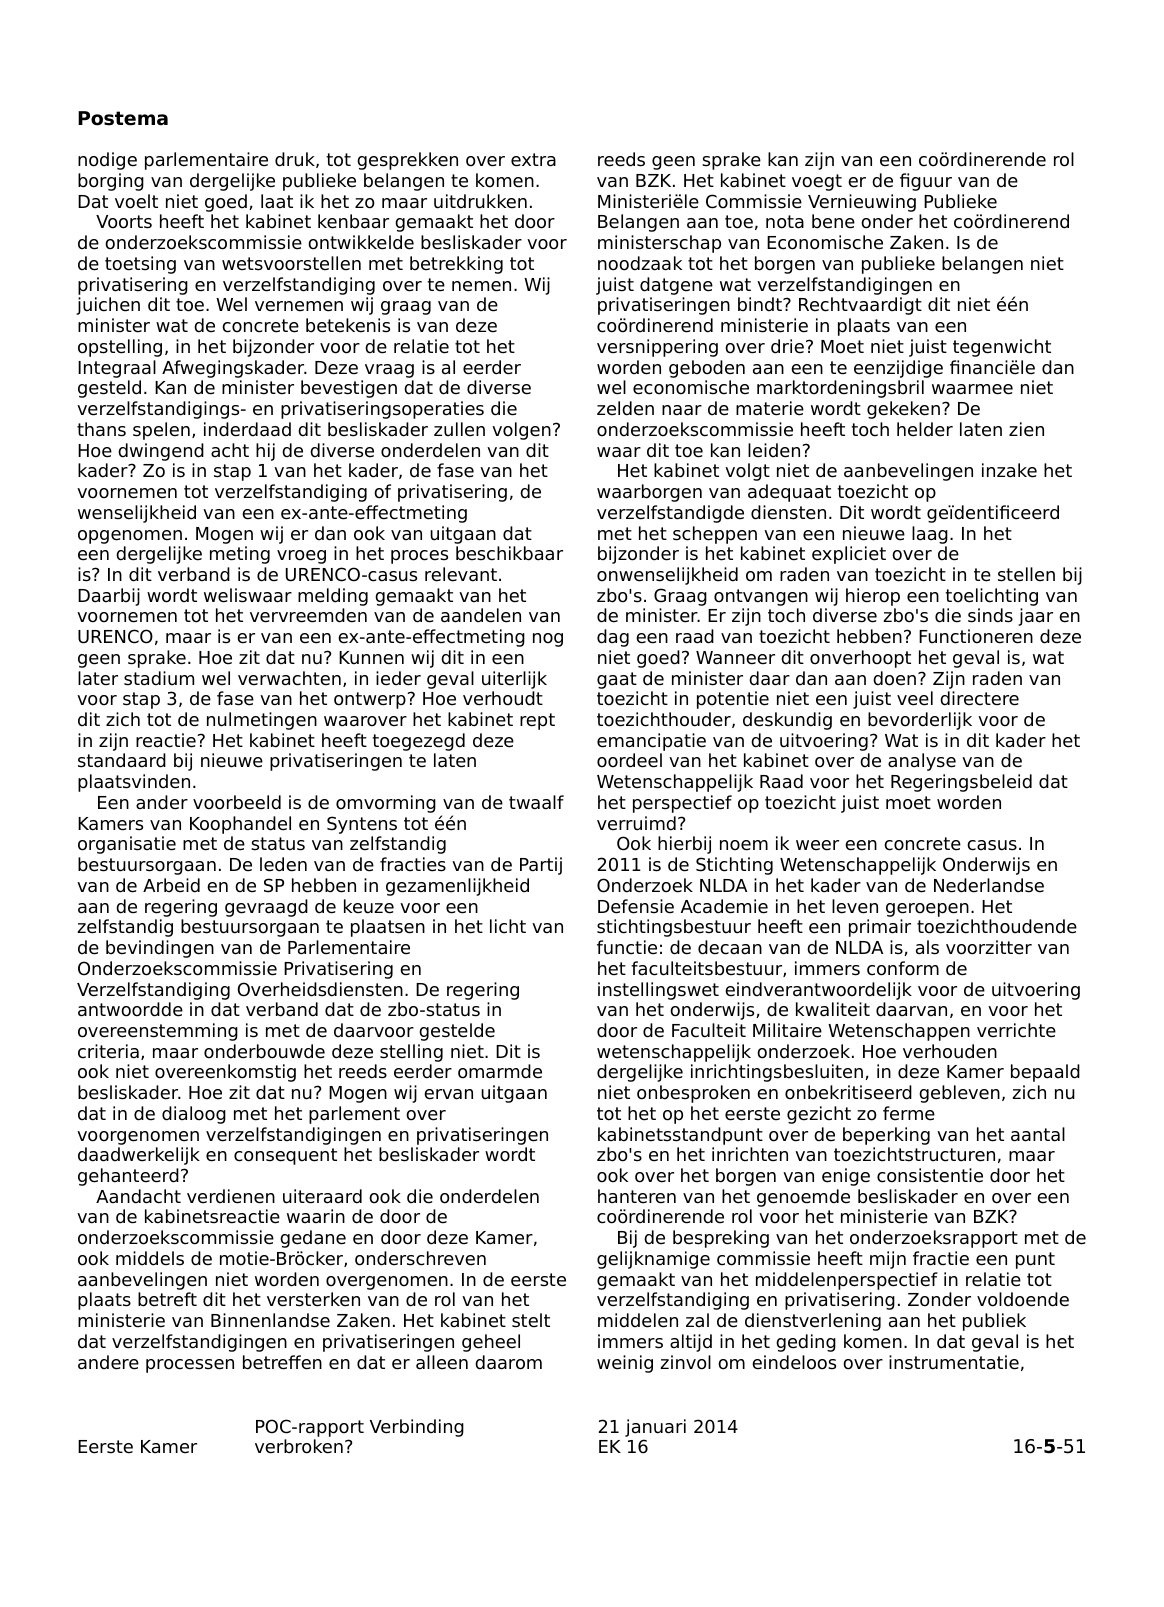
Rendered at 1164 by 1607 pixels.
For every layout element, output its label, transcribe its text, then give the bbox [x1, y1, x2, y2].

text Bij de bespreking van het onderzoeksrapport met de gelijknamige commissie heeft mijn fractie een punt gemaakt van het middelenperspectief in relatie tot verzelfstandiging en privatisering. Zonder voldoende middelen zal de dienstverlening aan het publiek immers altijd in het geding komen. In dat geval is het weinig zinvol om eindeloos over instrumentatie, [596, 1228, 1087, 1373]
text Ook hierbij noem ik weer een concrete casus. In 2011 is de Stichting Wetenschappelijk Onderwijs en Onderzoek NLDA in het kader van de Nederlandse Defensie Academie in het leven geroepen. Het stichtingsbestuur heeft een primair toezichthoudende functie: de decaan van de NLDA is, als voorzitter van het faculteitsbestuur, immers conform de instellingswet eindverantwoordelijk voor de uitvoering van het onderwijs, de kwaliteit daarvan, en voor het door de Faculteit Militaire Wetenschappen verrichte wetenschappelijk onderzoek. Hoe verhouden dergelijke inrichtingsbesluiten, in deze Kamer bepaald niet onbesproken en onbekritiseerd gebleven, zich nu tot het op het eerste gezicht zo ferme kabinetsstandpunt over de beperking van het aantal zbo's en het inrichten van toezichtstructuren, maar ook over het borgen van enige consistentie door het hanteren van het genoemde besliskader en over een coördinerende rol voor het ministerie van BZK? [596, 834, 1087, 1228]
text Een ander voorbeeld is de omvorming van de twaalf Kamers van Koophandel en Syntens tot één organisatie met de status van zelfstandig bestuursorgaan. De leden van de fracties van de Partij van de Arbeid en de SP hebben in gezamenlijkheid aan de regering gevraagd de keuze voor een zelfstandig bestuursorgaan te plaatsen in het licht van de bevindingen van de Parlementaire Onderzoekscommissie Privatisering en Verzelfstandiging Overheidsdiensten. De regering antwoordde in dat verband dat de zbo-status in overeenstemming is met de daarvoor gestelde criteria, maar onderbouwde deze stelling niet. Dit is ook niet overeenkomstig het reeds eerder omarmde besliskader. Hoe zit dat nu? Mogen wij ervan uitgaan dat in de dialoog met het parlement over voorgenomen verzelfstandigingen en privatiseringen daadwerkelijk en consequent het besliskader wordt gehanteerd? [77, 793, 567, 1187]
text Aandacht verdienen uiteraard ook die onderdelen van de kabinetsreactie waarin de door de onderzoekscommissie gedane en door deze Kamer, ook middels de motie-Bröcker, onderschreven aanbevelingen niet worden overgenomen. In de eerste plaats betreft dit het versterken van de rol van het ministerie van Binnenlandse Zaken. Het kabinet stelt dat verzelfstandigingen en privatiseringen geheel andere processen betreffen en dat er alleen daarom [77, 1187, 567, 1373]
text Het kabinet volgt niet de aanbevelingen inzake het waarborgen van adequaat toezicht op verzelfstandigde diensten. Dit wordt geïdentificeerd met het scheppen van een nieuwe laag. In het bijzonder is het kabinet expliciet over de onwenselijkheid om raden van toezicht in te stellen bij zbo's. Graag ontvangen wij hierop een toelichting van de minister. Er zijn toch diverse zbo's die sinds jaar en dag een raad van toezicht hebben? Functioneren deze niet goed? Wanneer dit onverhoopt het geval is, wat gaat de minister daar dan aan doen? Zijn raden van toezicht in potentie niet een juist veel directere toezichthouder, deskundig en bevorderlijk voor de emancipatie van de uitvoering? Wat is in dit kader het oordeel van het kabinet over de analyse van de Wetenschappelijk Raad voor het Regeringsbeleid dat het perspectief op toezicht juist moet worden verruimd? [596, 461, 1087, 834]
text reeds geen sprake kan zijn van een coördinerende rol van BZK. Het kabinet voegt er de figuur van de Ministeriële Commissie Vernieuwing Publieke Belangen aan toe, nota bene onder het coördinerend ministerschap van Economische Zaken. Is de noodzaak tot het borgen van publieke belangen niet juist datgene wat verzelfstandigingen en privatiseringen bindt? Rechtvaardigt dit niet één coördinerend ministerie in plaats van een versnippering over drie? Moet niet juist tegenwicht worden geboden aan een te eenzijdige financiële dan wel economische marktordeningsbril waarmee niet zelden naar de materie wordt gekeken? De onderzoekscommissie heeft toch helder laten zien waar dit toe kan leiden? [596, 150, 1087, 461]
text Voorts heeft het kabinet kenbaar gemaakt het door de onderzoekscommissie ontwikkelde besliskader voor de toetsing van wetsvoorstellen met betrekking tot privatisering en verzelfstandiging over te nemen. Wij juichen dit toe. Wel vernemen wij graag van de minister wat de concrete betekenis is van deze opstelling, in het bijzonder voor de relatie tot het Integraal Afwegingskader. Deze vraag is al eerder gesteld. Kan de minister bevestigen dat de diverse verzelfstandigings- en privatiseringsoperaties die thans spelen, inderdaad dit besliskader zullen volgen? Hoe dwingend acht hij de diverse onderdelen van dit kader? Zo is in stap 1 van het kader, de fase van het voornemen tot verzelfstandiging of privatisering, de wenselijkheid van een ex-ante-effectmeting opgenomen. Mogen wij er dan ook van uitgaan dat een dergelijke meting vroeg in het proces beschikbaar is? In dit verband is de URENCO-casus relevant. Daarbij wordt weliswaar melding gemaakt van het voornemen tot het vervreemden van de aandelen van URENCO, maar is er van een ex-ante-effectmeting nog geen sprake. Hoe zit dat nu? Kunnen wij dit in een later stadium wel verwachten, in ieder geval uiterlijk voor stap 3, de fase van het ontwerp? Hoe verhoudt dit zich tot de nulmetingen waarover het kabinet rept in zijn reactie? Het kabinet heeft toegezegd deze standaard bij nieuwe privatiseringen te laten plaatsvinden. [77, 212, 567, 793]
text nodige parlementaire druk, tot gesprekken over extra borging van dergelijke publieke belangen te komen. Dat voelt niet goed, laat ik het zo maar uitdrukken. [77, 150, 567, 212]
